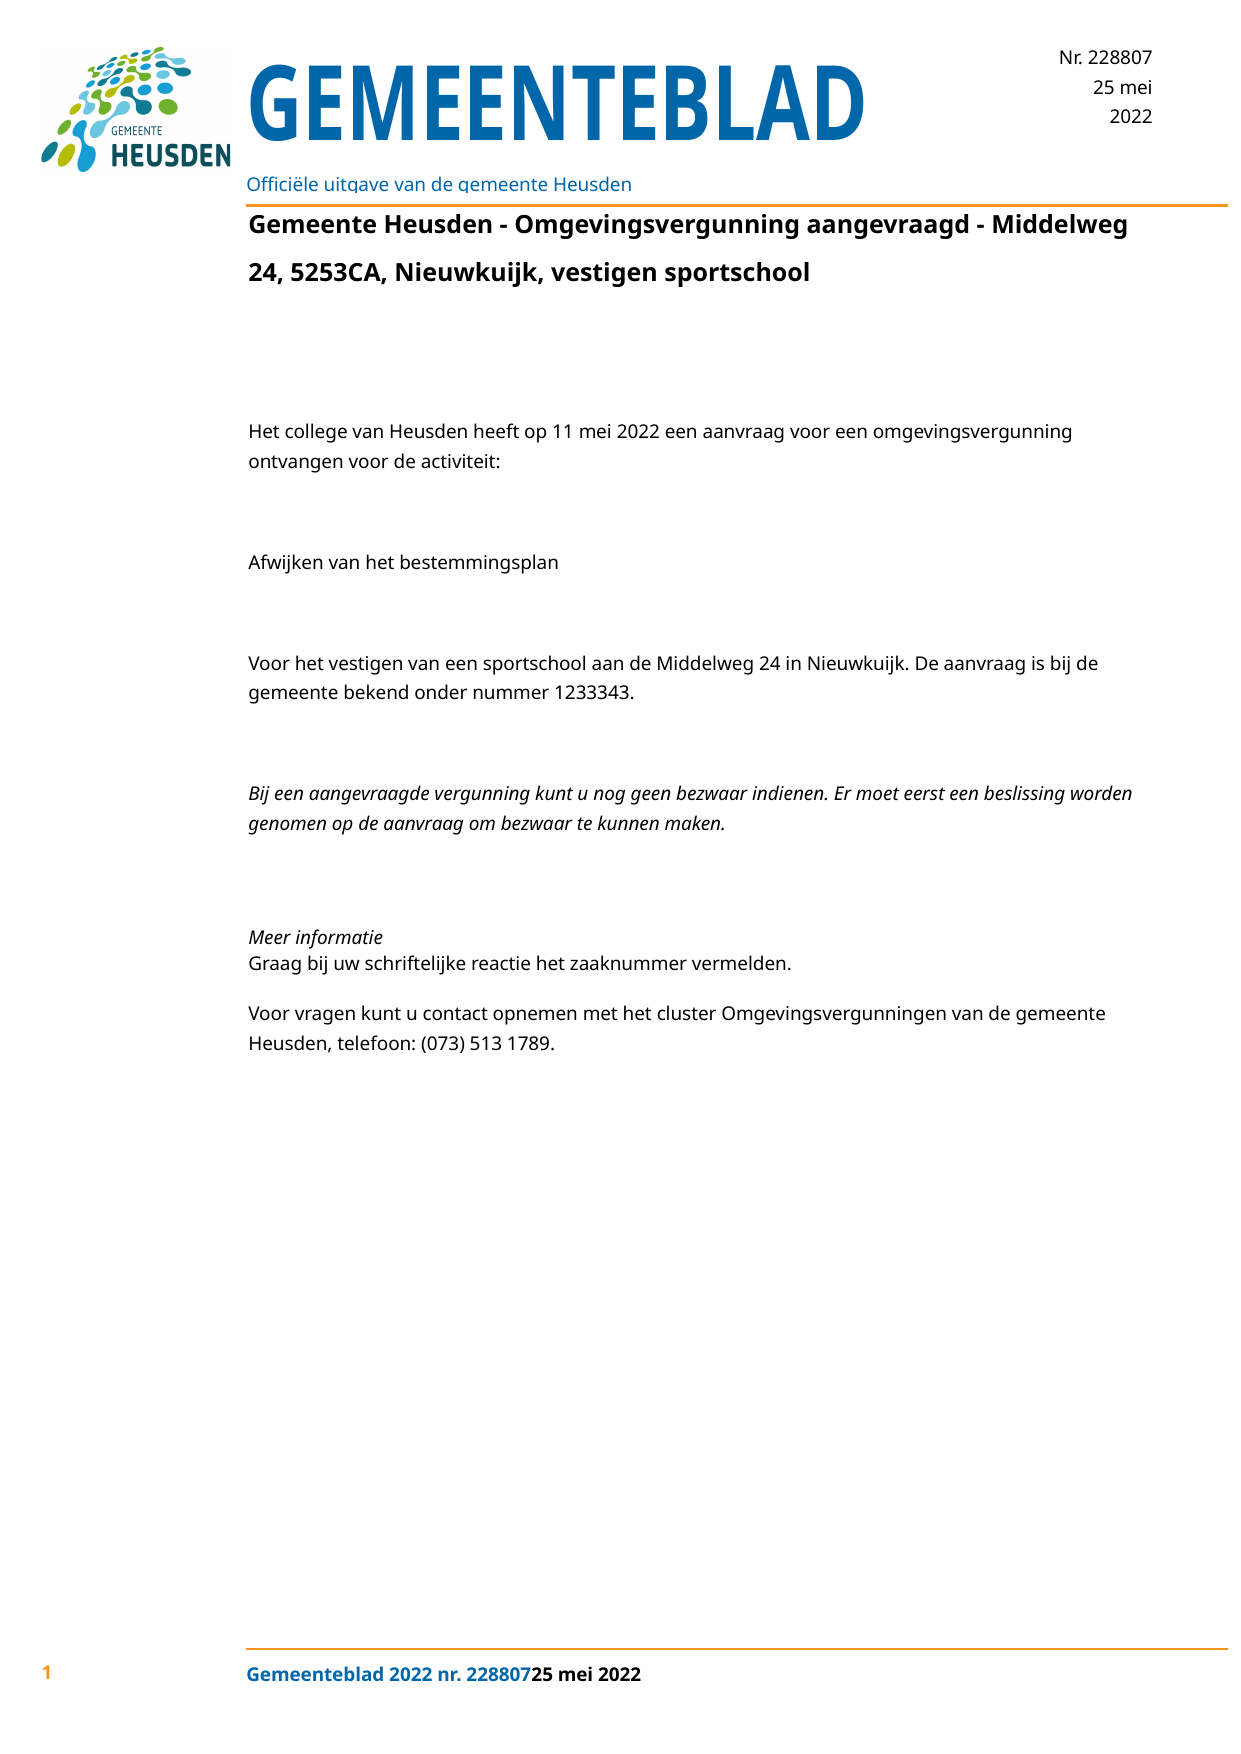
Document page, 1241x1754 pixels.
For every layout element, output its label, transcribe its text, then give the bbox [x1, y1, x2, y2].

text Bij een aangevraagde vergunning kunt u nog geen bezwaar indienen. Er moet eerst een beslissing worden genomen op de aanvraag om bezwaar te kunnen maken. [248, 780, 1152, 836]
text Het college van Heusden heeft op 11 mei 2022 een aanvraag voor een omgevingsvergunning ontvangen voor de activiteit: [248, 419, 1152, 474]
text Meer informatie [248, 924, 1152, 950]
text Afwijken van het bestemmingsplan [248, 549, 1152, 575]
text Gemeente Heusden - Omgevingsvergunning aangevraagd - Middelweg 24, 5253CA, Nieuwkuijk, vestigen sportschool [248, 207, 1152, 288]
picture [41, 47, 231, 172]
text Graag bij uw schriftelijke reactie het zaaknummer vermelden. [248, 950, 1152, 976]
text Voor het vestigen van een sportschool aan de Middelweg 24 in Nieuwkuijk. De aanvraag is bij de gemeente bekend onder nummer 1233343. [248, 650, 1152, 705]
text Voor vragen kunt u contact opnemen met het cluster Omgevingsvergunningen van de gemeente Heusden, telefoon: (073) 513 1789. [248, 1001, 1152, 1056]
